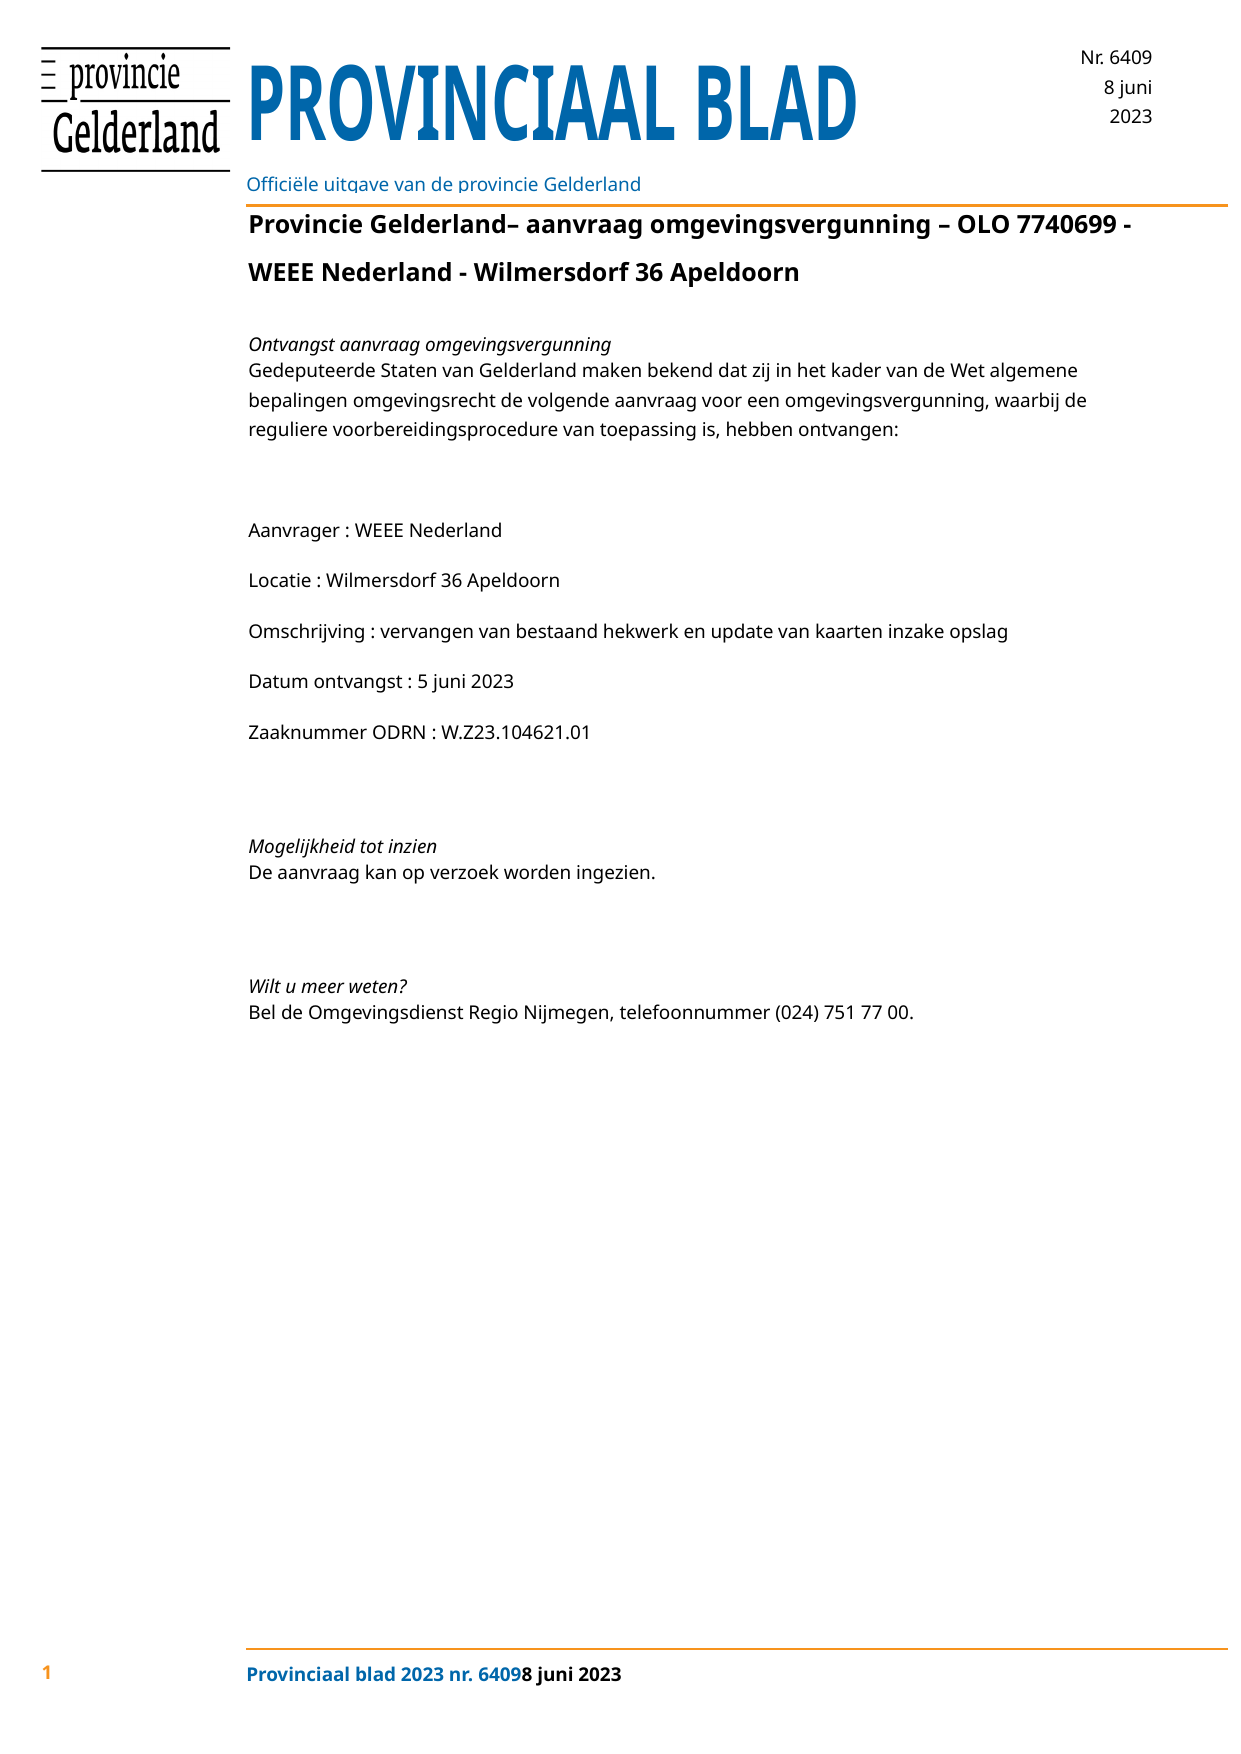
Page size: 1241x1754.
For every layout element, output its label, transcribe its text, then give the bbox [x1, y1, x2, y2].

text De aanvraag kan op verzoek worden ingezien. [248, 859, 1152, 885]
text Locatie : Wilmersdorf 36 Apeldoorn [248, 568, 1152, 593]
text Zaaknummer ODRN : W.Z23.104621.01 [248, 719, 1152, 744]
text Gedeputeerde Staten van Gelderland maken bekend dat zij in het kader van de Wet algemene bepalingen omgevingsrecht de volgende aanvraag voor een omgevingsvergunning, waarbij de reguliere voorbereidingsprocedure van toepassing is, hebben ontvangen: [248, 357, 1152, 442]
text Datum ontvangst : 5 juni 2023 [248, 668, 1152, 694]
picture [41, 47, 231, 172]
text Mogelijkheid tot inzien [248, 833, 1152, 859]
text Provincie Gelderland– aanvraag omgevingsvergunning – OLO 7740699 - WEEE Nederland - Wilmersdorf 36 Apeldoorn [248, 207, 1152, 288]
text Ontvangst aanvraag omgevingsvergunning [248, 331, 1152, 357]
text Bel de Omgevingsdienst Regio Nijmegen, telefoonnummer (024) 751 77 00. [248, 999, 1152, 1025]
text Aanvrager : WEEE Nederland [248, 517, 1152, 543]
text Wilt u meer weten? [248, 973, 1152, 999]
text Omschrijving : vervangen van bestaand hekwerk en update van kaarten inzake opslag [248, 618, 1152, 644]
